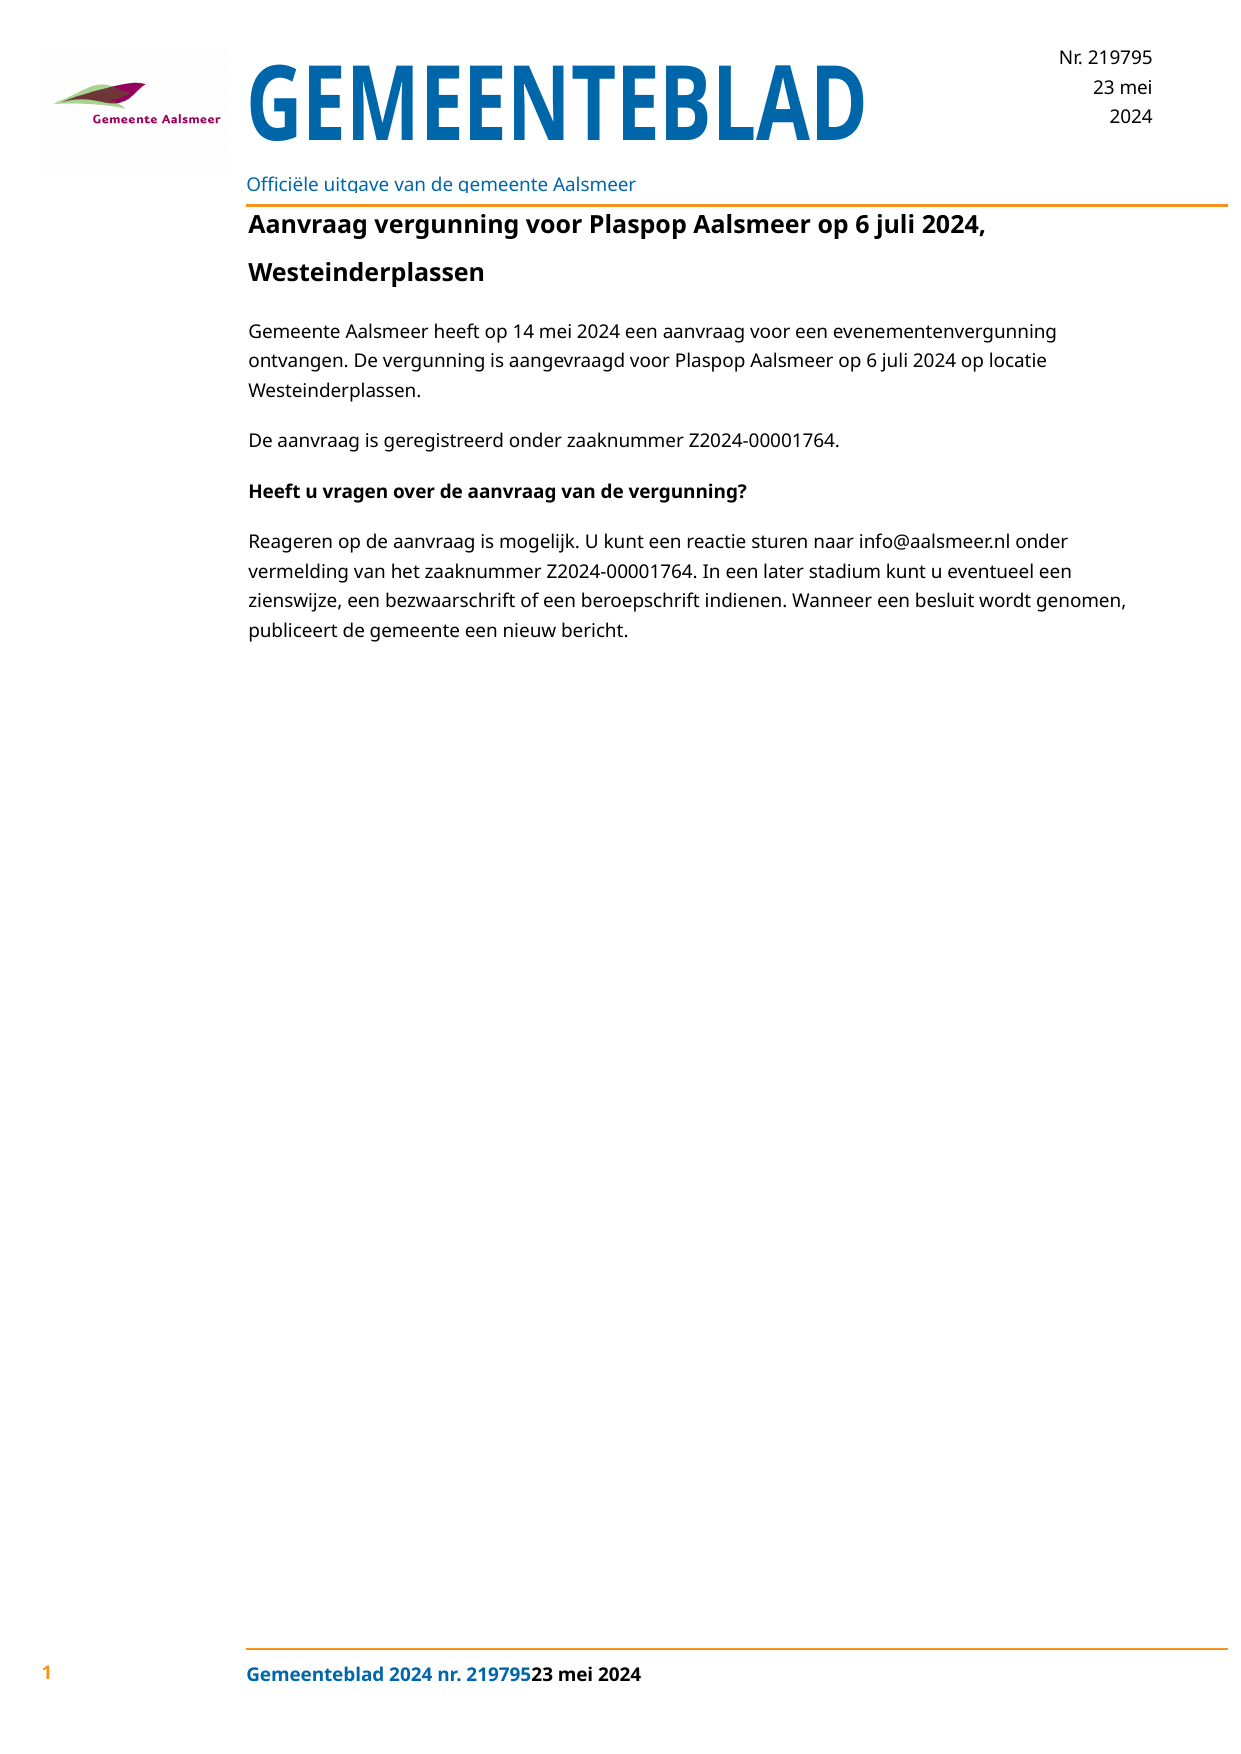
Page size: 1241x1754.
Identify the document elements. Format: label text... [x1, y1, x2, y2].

picture [41, 47, 231, 172]
text Aanvraag vergunning voor Plaspop Aalsmeer op 6 juli 2024, Westeinderplassen [248, 207, 1152, 288]
text De aanvraag is geregistreerd onder zaaknummer Z2024-00001764. [248, 427, 1152, 453]
text Gemeente Aalsmeer heeft op 14 mei 2024 een aanvraag voor een evenementenvergunning ontvangen. De vergunning is aangevraagd voor Plaspop Aalsmeer op 6 juli 2024 op locatie Westeinderplassen. [248, 318, 1152, 403]
text Reageren op de aanvraag is mogelijk. U kunt een reactie sturen naar info@aalsmeer.nl onder vermelding van het zaaknummer Z2024-00001764. In een later stadium kunt u eventueel een zienswijze, een bezwaarschrift of een beroepschrift indienen. Wanneer een besluit wordt genomen, publiceert de gemeente een nieuw bericht. [248, 528, 1152, 643]
text Heeft u vragen over de aanvraag van de vergunning? [248, 478, 1152, 504]
